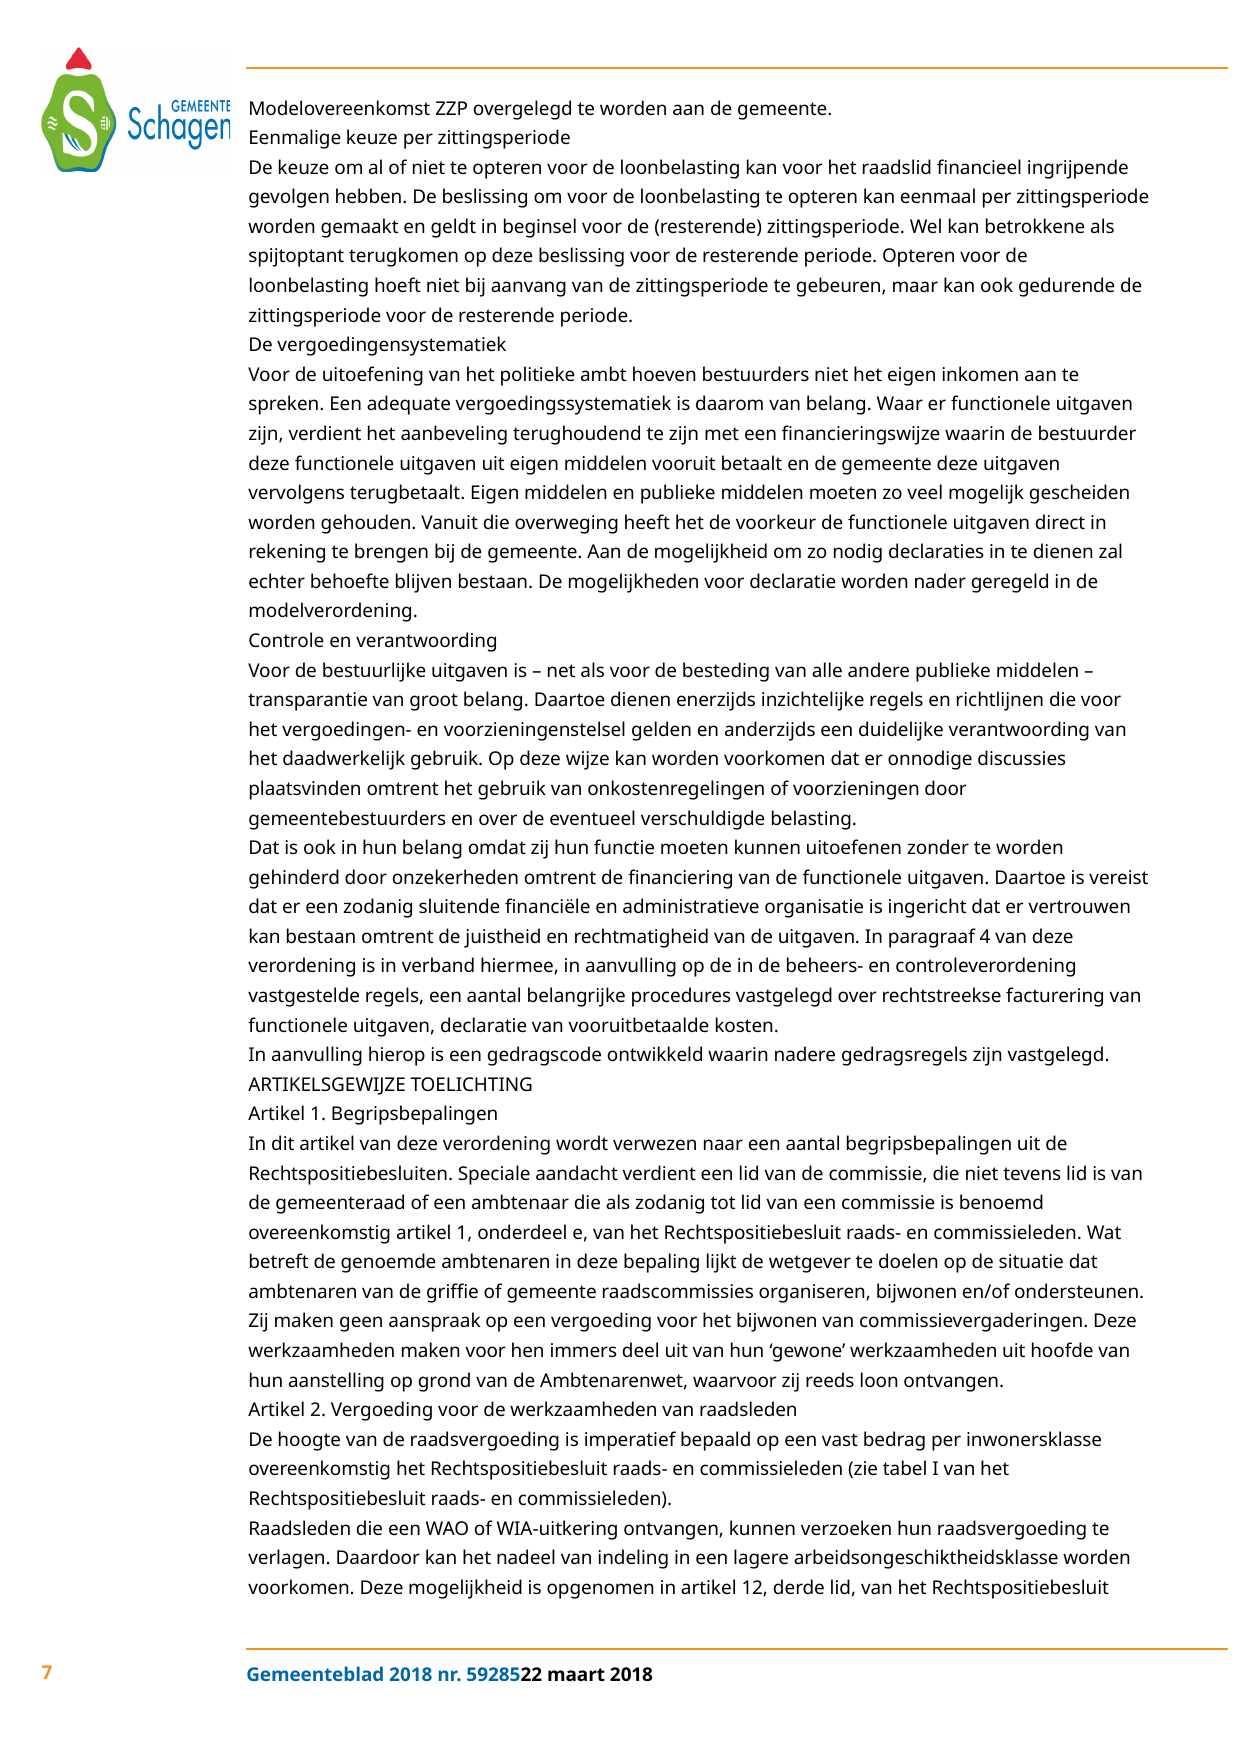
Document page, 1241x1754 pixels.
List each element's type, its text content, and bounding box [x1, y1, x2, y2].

text Voor de bestuurlijke uitgaven is – net als voor de besteding van alle andere publieke middelen – transparantie van groot belang. Daartoe dienen enerzijds inzichtelijke regels en richtlijnen die voor het vergoedingen- en voorzieningenstelsel gelden en anderzijds een duidelijke verantwoording van het daadwerkelijk gebruik. Op deze wijze kan worden voorkomen dat er onnodige discussies plaatsvinden omtrent het gebruik van onkostenregelingen of voorzieningen door gemeentebestuurders en over de eventueel verschuldigde belasting. [248, 657, 1152, 831]
text Artikel 2. Vergoeding voor de werkzaamheden van raadsleden [248, 1396, 1152, 1422]
picture [41, 47, 231, 172]
text Voor de uitoefening van het politieke ambt hoeven bestuurders niet het eigen inkomen aan te spreken. Een adequate vergoedingssystematiek is daarom van belang. Waar er functionele uitgaven zijn, verdient het aanbeveling terughoudend te zijn met een financieringswijze waarin de bestuurder deze functionele uitgaven uit eigen middelen vooruit betaalt en de gemeente deze uitgaven vervolgens terugbetaalt. Eigen middelen en publieke middelen moeten zo veel mogelijk gescheiden worden gehouden. Vanuit die overweging heeft het de voorkeur de functionele uitgaven direct in rekening te brengen bij de gemeente. Aan de mogelijkheid om zo nodig declaraties in te dienen zal echter behoefte blijven bestaan. De mogelijkheden voor declaratie worden nader geregeld in de modelverordening. [248, 361, 1152, 623]
text Eenmalige keuze per zittingsperiode [248, 124, 1152, 150]
text In dit artikel van deze verordening wordt verwezen naar een aantal begripsbepalingen uit de Rechtspositiebesluiten. Speciale aandacht verdient een lid van de commissie, die niet tevens lid is van de gemeenteraad of een ambtenaar die als zodanig tot lid van een commissie is benoemd overeenkomstig artikel 1, onderdeel e, van het Rechtspositiebesluit raads- en commissieleden. Wat betreft de genoemde ambtenaren in deze bepaling lijkt de wetgever te doelen op de situatie dat ambtenaren van de griffie of gemeente raadscommissies organiseren, bijwonen en/of ondersteunen. Zij maken geen aanspraak op een vergoeding voor het bijwonen van commissievergaderingen. Deze werkzaamheden maken voor hen immers deel uit van hun ‘gewone’ werkzaamheden uit hoofde van hun aanstelling op grond van de Ambtenarenwet, waarvoor zij reeds loon ontvangen. [248, 1130, 1152, 1393]
text Modelovereenkomst ZZP overgelegd te worden aan de gemeente. [248, 95, 1152, 121]
text Artikel 1. Begripsbepalingen [248, 1101, 1152, 1126]
text Dat is ook in hun belang omdat zij hun functie moeten kunnen uitoefenen zonder te worden gehinderd door onzekerheden omtrent de financiering van de functionele uitgaven. Daartoe is vereist dat er een zodanig sluitende financiële en administratieve organisatie is ingericht dat er vertrouwen kan bestaan omtrent de juistheid en rechtmatigheid van de uitgaven. In paragraaf 4 van deze verordening is in verband hiermee, in aanvulling op de in de beheers- en controleverordening vastgestelde regels, een aantal belangrijke procedures vastgelegd over rechtstreekse facturering van functionele uitgaven, declaratie van vooruitbetaalde kosten. [248, 834, 1152, 1038]
text Raadsleden die een WAO of WIA-uitkering ontvangen, kunnen verzoeken hun raadsvergoeding te verlagen. Daardoor kan het nadeel van indeling in een lagere arbeidsongeschiktheidsklasse worden voorkomen. Deze mogelijkheid is opgenomen in artikel 12, derde lid, van het Rechtspositiebesluit [248, 1515, 1152, 1600]
text ARTIKELSGEWIJZE TOELICHTING [248, 1071, 1152, 1097]
text De vergoedingensystematiek [248, 331, 1152, 357]
text De hoogte van de raadsvergoeding is imperatief bepaald op een vast bedrag per inwonersklasse overeenkomstig het Rechtspositiebesluit raads- en commissieleden (zie tabel I van het Rechtspositiebesluit raads- en commissieleden). [248, 1426, 1152, 1511]
text Controle en verantwoording [248, 627, 1152, 653]
text De keuze om al of niet te opteren voor de loonbelasting kan voor het raadslid financieel ingrijpende gevolgen hebben. De beslissing om voor de loonbelasting te opteren kan eenmaal per zittingsperiode worden gemaakt en geldt in beginsel voor de (resterende) zittingsperiode. Wel kan betrokkene als spijtoptant terugkomen op deze beslissing voor de resterende periode. Opteren voor de loonbelasting hoeft niet bij aanvang van de zittingsperiode te gebeuren, maar kan ook gedurende de zittingsperiode voor de resterende periode. [248, 154, 1152, 328]
text In aanvulling hierop is een gedragscode ontwikkeld waarin nadere gedragsregels zijn vastgelegd. [248, 1041, 1152, 1067]
